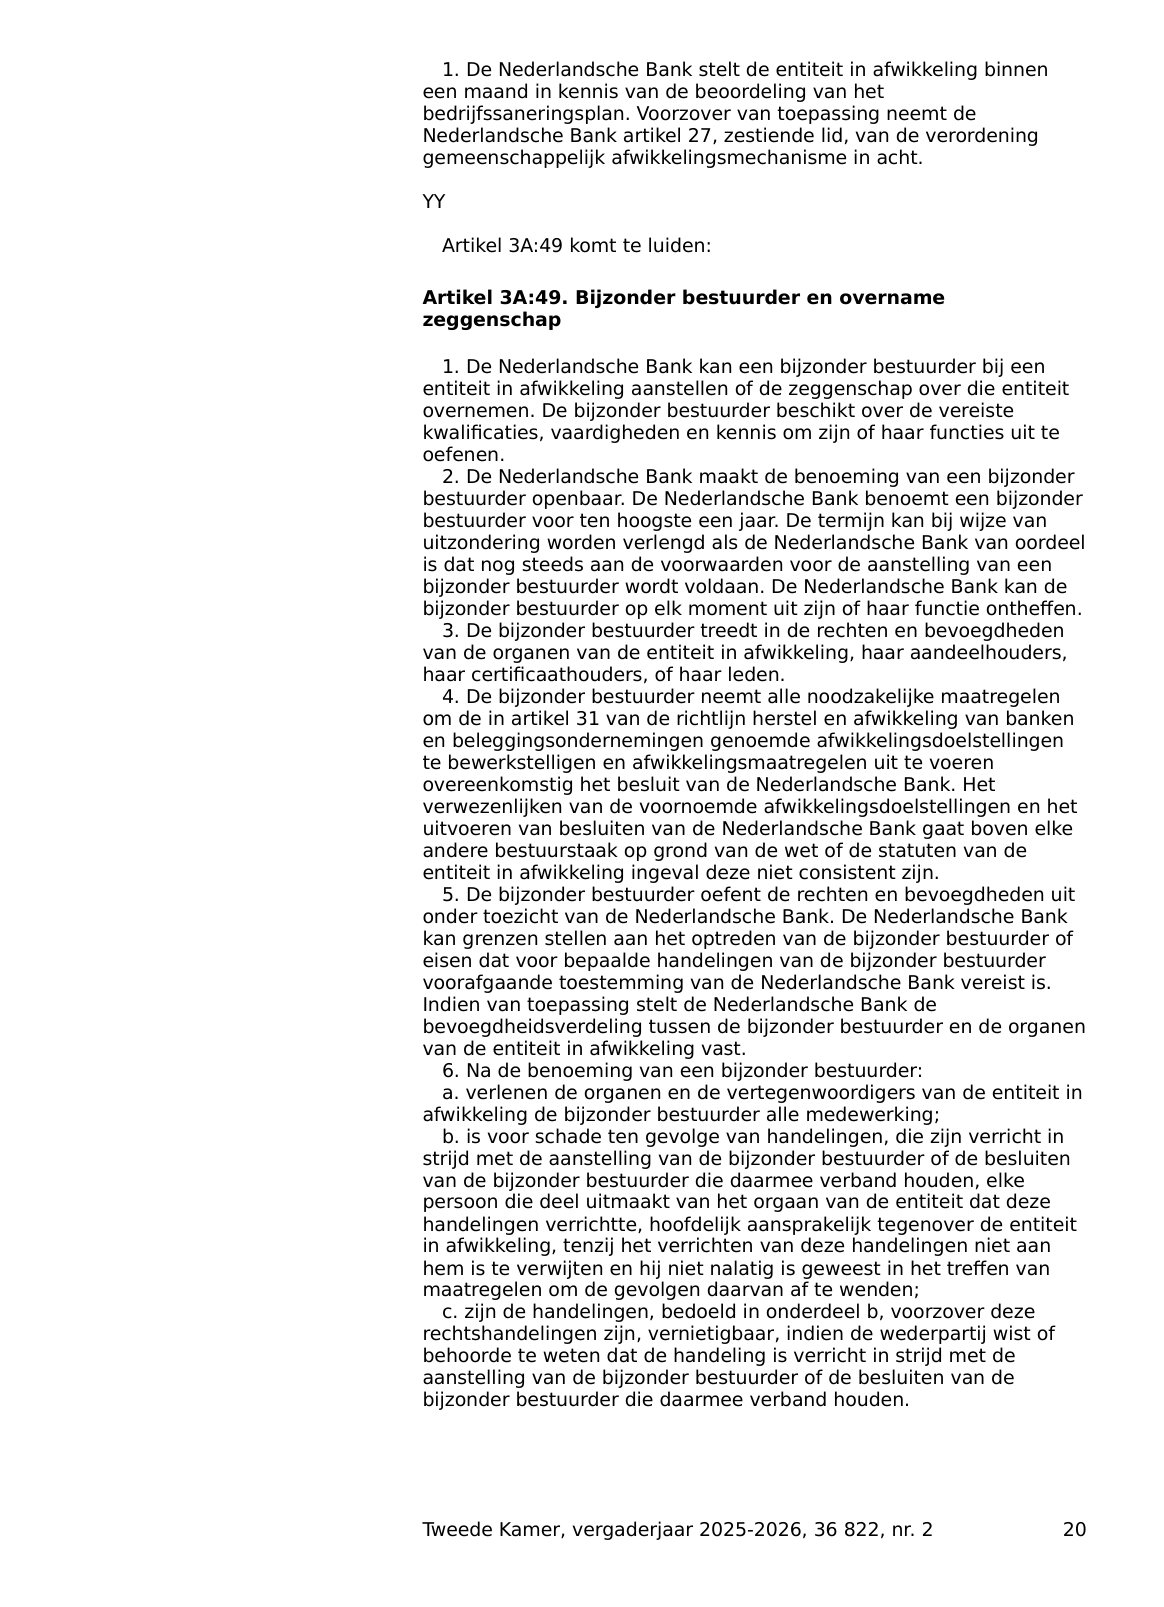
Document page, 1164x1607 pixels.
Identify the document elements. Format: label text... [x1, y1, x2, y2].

text 1. De Nederlandsche Bank stelt de entiteit in afwikkeling binnen een maand in kennis van de beoordeling van het bedrijfssaneringsplan. Voorzover van toepassing neemt de Nederlandsche Bank artikel 27, zestiende lid, van de verordening gemeenschappelijk afwikkelingsmechanisme in acht. [422, 59, 1087, 169]
text 3. De bijzonder bestuurder treedt in de rechten en bevoegdheden van de organen van de entiteit in afwikkeling, haar aandeelhouders, haar certificaathouders, of haar leden. [422, 620, 1087, 686]
subtitle Artikel 3A:49. Bijzonder bestuurder en overname zeggenschap [422, 287, 1087, 331]
text b. is voor schade ten gevolge van handelingen, die zijn verricht in strijd met de aanstelling van de bijzonder bestuurder of de besluiten van de bijzonder bestuurder die daarmee verband houden, elke persoon die deel uitmaakt van het orgaan van de entiteit dat deze handelingen verrichtte, hoofdelijk aansprakelijk tegenover de entiteit in afwikkeling, tenzij het verrichten van deze handelingen niet aan hem is te verwijten en hij niet nalatig is geweest in het treffen van maatregelen om de gevolgen daarvan af te wenden; [422, 1126, 1087, 1301]
text c. zijn de handelingen, bedoeld in onderdeel b, voorzover deze rechtshandelingen zijn, vernietigbaar, indien de wederpartij wist of behoorde te weten dat de handeling is verricht in strijd met de aanstelling van de bijzonder bestuurder of de besluiten van de bijzonder bestuurder die daarmee verband houden. [422, 1301, 1087, 1411]
text 5. De bijzonder bestuurder oefent de rechten en bevoegdheden uit onder toezicht van de Nederlandsche Bank. De Nederlandsche Bank kan grenzen stellen aan het optreden van de bijzonder bestuurder of eisen dat voor bepaalde handelingen van de bijzonder bestuurder voorafgaande toestemming van de Nederlandsche Bank vereist is. Indien van toepassing stelt de Nederlandsche Bank de bevoegdheidsverdeling tussen de bijzonder bestuurder en de organen van de entiteit in afwikkeling vast. [422, 884, 1087, 1059]
text a. verlenen de organen en de vertegenwoordigers van de entiteit in afwikkeling de bijzonder bestuurder alle medewerking; [422, 1082, 1087, 1126]
text 2. De Nederlandsche Bank maakt de benoeming van een bijzonder bestuurder openbaar. De Nederlandsche Bank benoemt een bijzonder bestuurder voor ten hoogste een jaar. De termijn kan bij wijze van uitzondering worden verlengd als de Nederlandsche Bank van oordeel is dat nog steeds aan de voorwaarden voor de aanstelling van een bijzonder bestuurder wordt voldaan. De Nederlandsche Bank kan de bijzonder bestuurder op elk moment uit zijn of haar functie ontheffen. [422, 466, 1087, 620]
text 1. De Nederlandsche Bank kan een bijzonder bestuurder bij een entiteit in afwikkeling aanstellen of de zeggenschap over die entiteit overnemen. De bijzonder bestuurder beschikt over de vereiste kwalificaties, vaardigheden en kennis om zijn of haar functies uit te oefenen. [422, 356, 1087, 466]
text YY [422, 191, 1087, 213]
text 4. De bijzonder bestuurder neemt alle noodzakelijke maatregelen om de in artikel 31 van de richtlijn herstel en afwikkeling van banken en beleggingsondernemingen genoemde afwikkelingsdoelstellingen te bewerkstelligen en afwikkelingsmaatregelen uit te voeren overeenkomstig het besluit van de Nederlandsche Bank. Het verwezenlijken van de voornoemde afwikkelingsdoelstellingen en het uitvoeren van besluiten van de Nederlandsche Bank gaat boven elke andere bestuurstaak op grond van de wet of de statuten van de entiteit in afwikkeling ingeval deze niet consistent zijn. [422, 686, 1087, 884]
text 6. Na de benoeming van een bijzonder bestuurder: [422, 1059, 1087, 1082]
text Artikel 3A:49 komt te luiden: [422, 235, 1087, 257]
